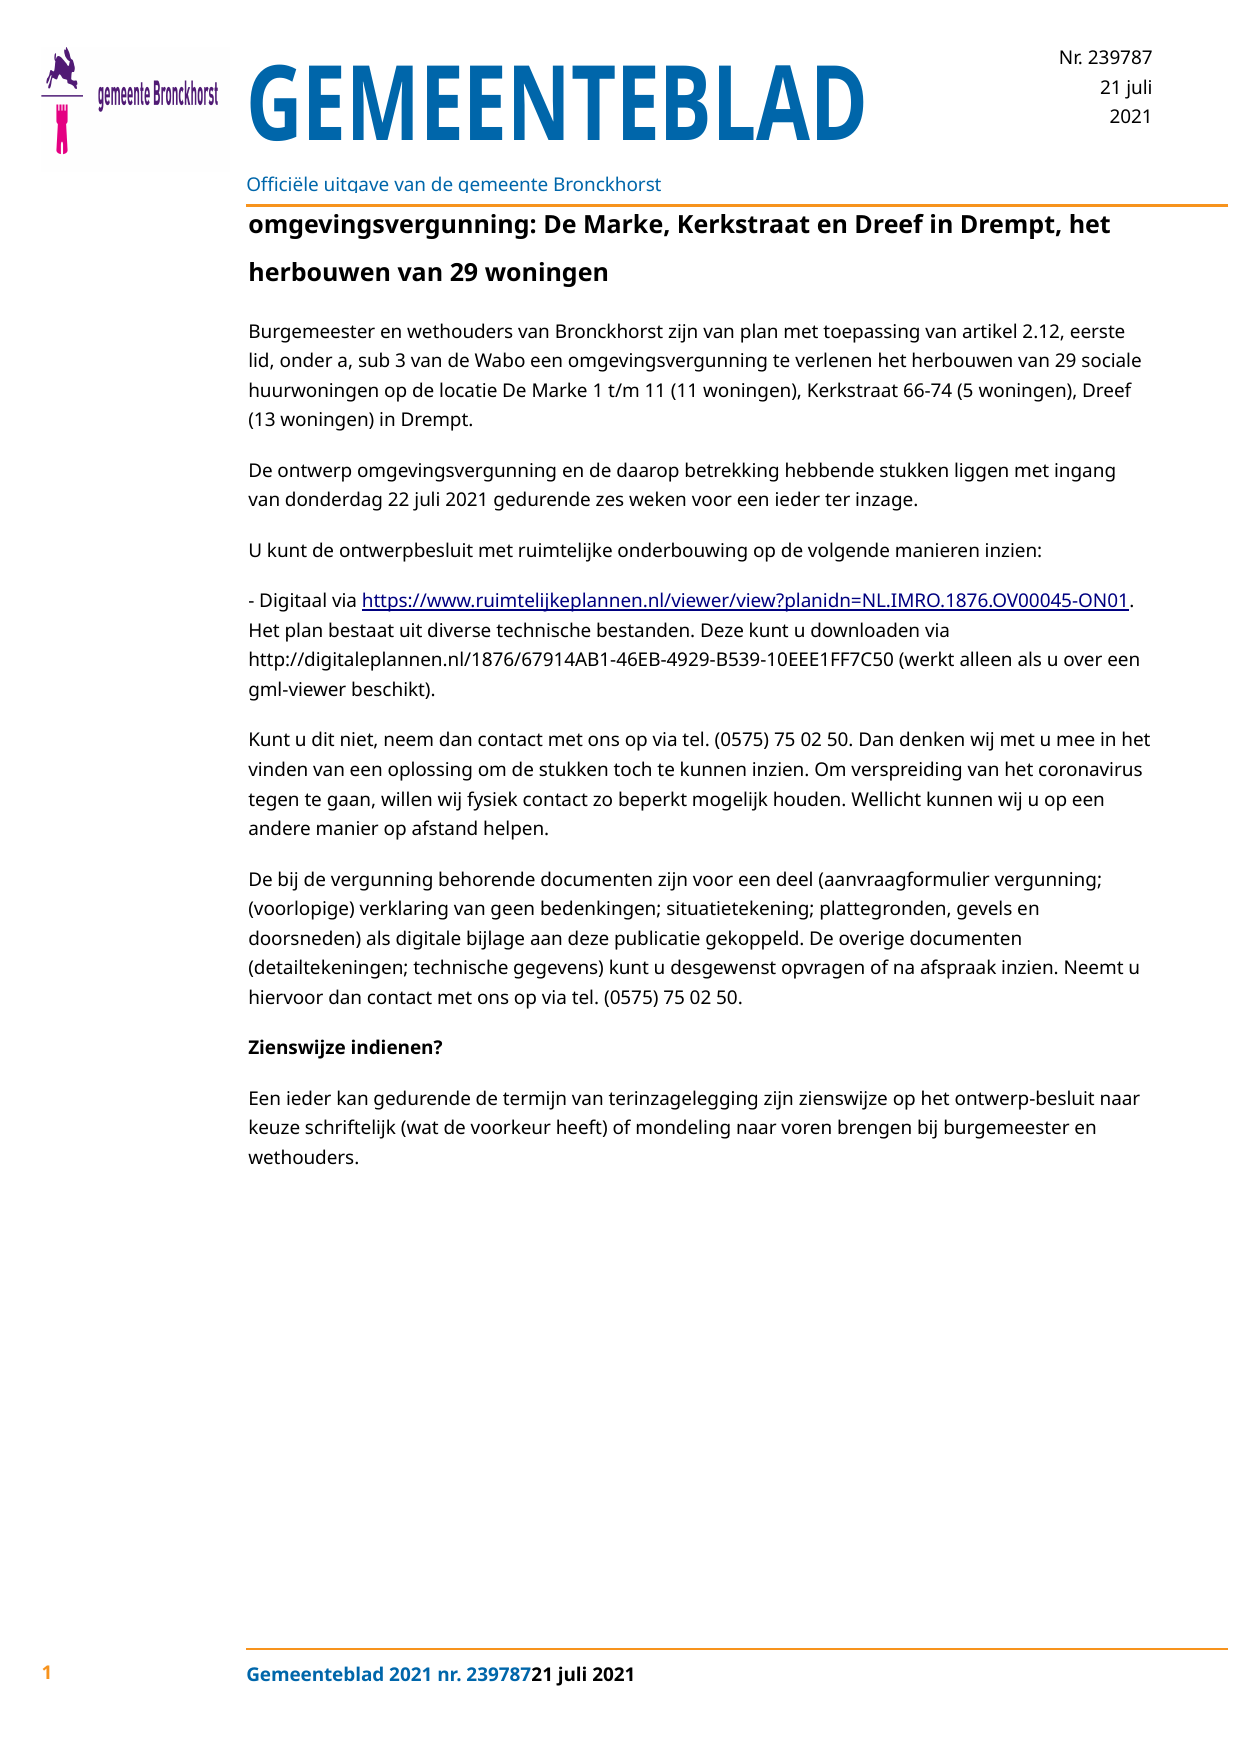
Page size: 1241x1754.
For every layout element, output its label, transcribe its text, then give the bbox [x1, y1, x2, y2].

picture [41, 47, 231, 172]
text Een ieder kan gedurende de termijn van terinzagelegging zijn zienswijze op het ontwerp-besluit naar keuze schriftelijk (wat de voorkeur heeft) of mondeling naar voren brengen bij burgemeester en wethouders. [248, 1085, 1152, 1170]
text - Digitaal via https://www.ruimtelijkeplannen.nl/viewer/view?planidn=NL.IMRO.1876.OV00045-ON01. Het plan bestaat uit diverse technische bestanden. Deze kunt u downloaden via http://digitaleplannen.nl/1876/67914AB1-46EB-4929-B539-10EEE1FF7C50 (werkt alleen als u over een gml-viewer beschikt). [248, 587, 1152, 702]
text Kunt u dit niet, neem dan contact met ons op via tel. (0575) 75 02 50. Dan denken wij met u mee in het vinden van een oplossing om de stukken toch te kunnen inzien. Om verspreiding van het coronavirus tegen te gaan, willen wij fysiek contact zo beperkt mogelijk houden. Wellicht kunnen wij u op een andere manier op afstand helpen. [248, 727, 1152, 841]
text De ontwerp omgevingsvergunning en de daarop betrekking hebbende stukken liggen met ingang van donderdag 22 juli 2021 gedurende zes weken voor een ieder ter inzage. [248, 457, 1152, 512]
text De bij de vergunning behorende documenten zijn voor een deel (aanvraagformulier vergunning; (voorlopige) verklaring van geen bedenkingen; situatietekening; plattegronden, gevels en doorsneden) als digitale bijlage aan deze publicatie gekoppeld. De overige documenten (detailtekeningen; technische gegevens) kunt u desgewenst opvragen of na afspraak inzien. Neemt u hiervoor dan contact met ons op via tel. (0575) 75 02 50. [248, 866, 1152, 1010]
text omgevingsvergunning: De Marke, Kerkstraat en Dreef in Drempt, het herbouwen van 29 woningen [248, 207, 1152, 288]
text U kunt de ontwerpbesluit met ruimtelijke onderbouwing op de volgende manieren inzien: [248, 537, 1152, 563]
text Burgemeester en wethouders van Bronckhorst zijn van plan met toepassing van artikel 2.12, eerste lid, onder a, sub 3 van de Wabo een omgevingsvergunning te verlenen het herbouwen van 29 sociale huurwoningen op de locatie De Marke 1 t/m 11 (11 woningen), Kerkstraat 66-74 (5 woningen), Dreef (13 woningen) in Drempt. [248, 318, 1152, 432]
text Zienswijze indienen? [248, 1034, 1152, 1060]
